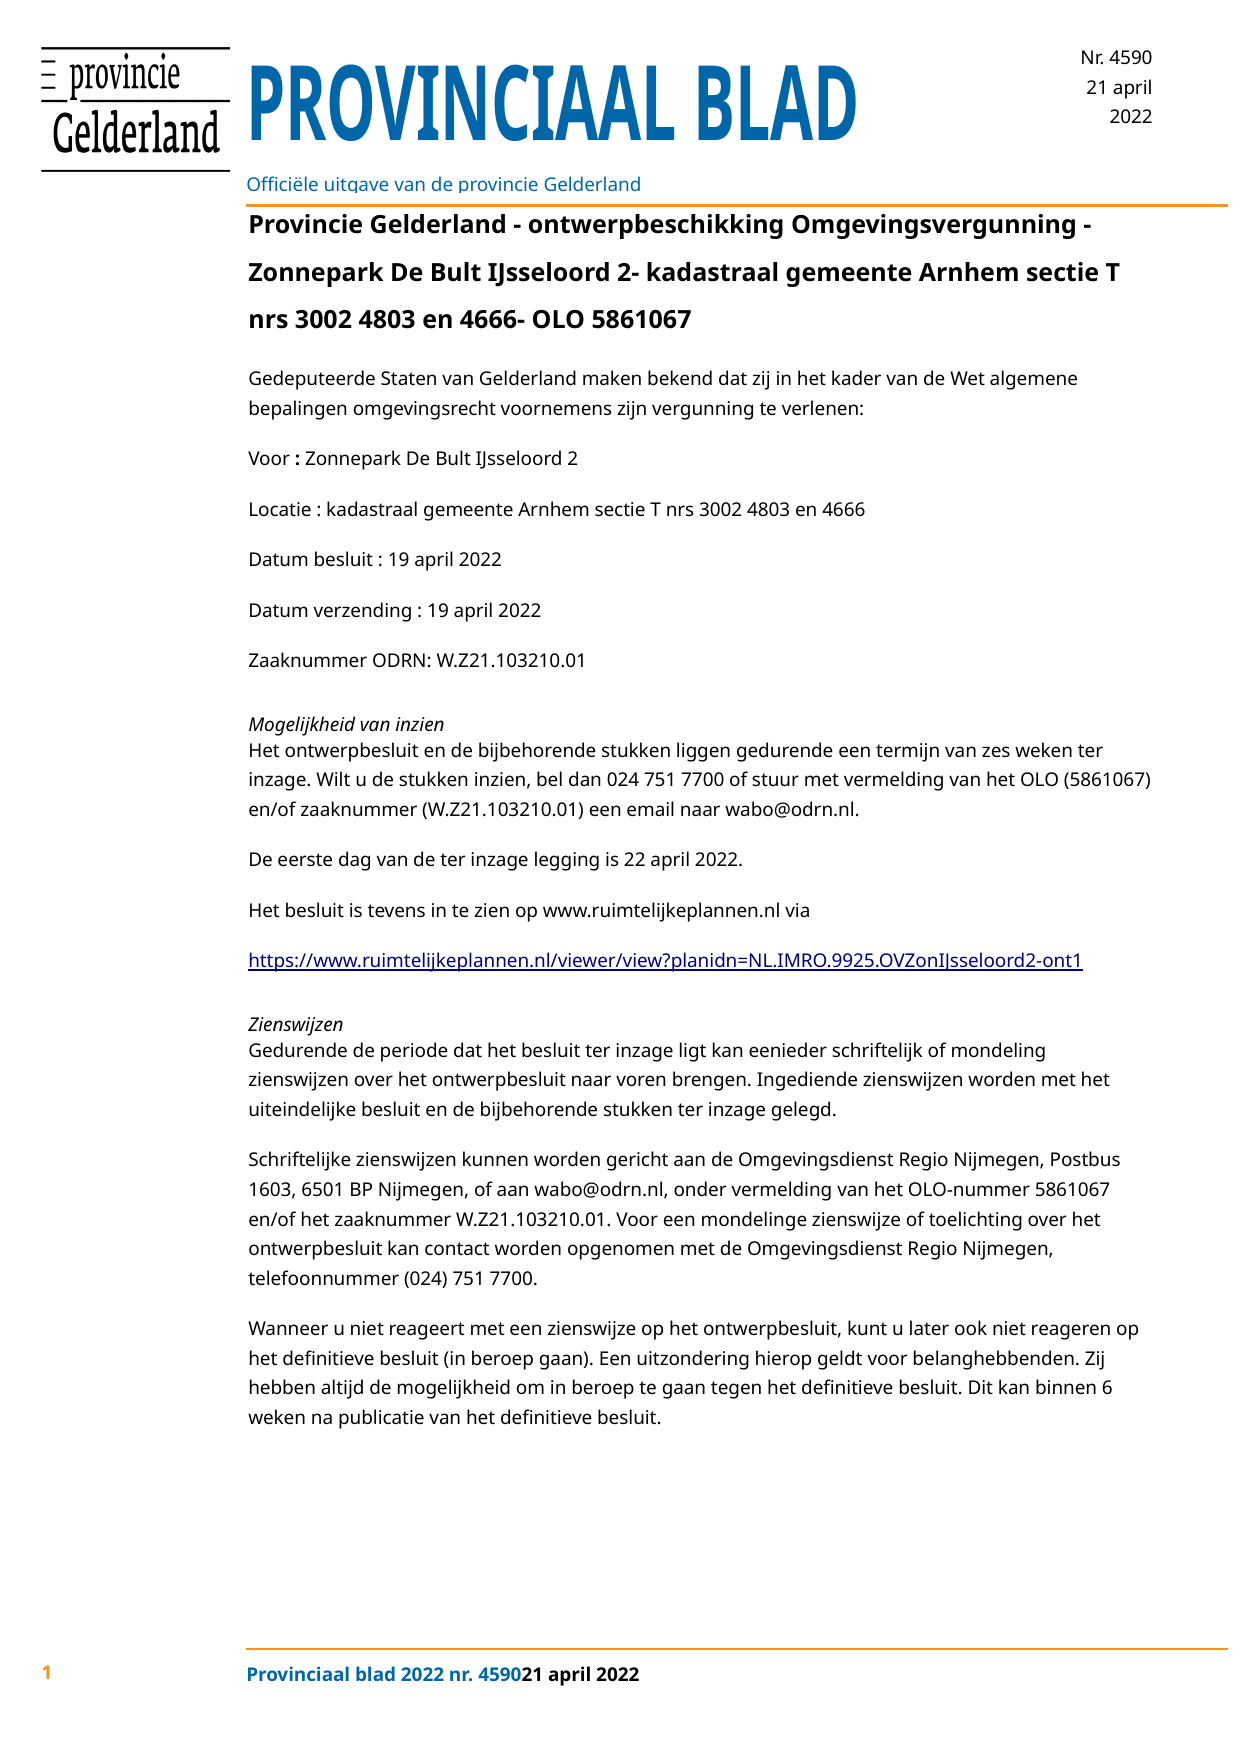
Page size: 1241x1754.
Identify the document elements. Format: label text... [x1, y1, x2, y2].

text Gedurende de periode dat het besluit ter inzage ligt kan eenieder schriftelijk of mondeling zienswijzen over het ontwerpbesluit naar voren brengen. Ingediende zienswijzen worden met het uiteindelijke besluit en de bijbehorende stukken ter inzage gelegd. [248, 1037, 1152, 1122]
text Schriftelijke zienswijzen kunnen worden gericht aan de Omgevingsdienst Regio Nijmegen, Postbus 1603, 6501 BP Nijmegen, of aan wabo@odrn.nl, onder vermelding van het OLO-nummer 5861067 en/of het zaaknummer W.Z21.103210.01. Voor een mondelinge zienswijze of toelichting over het ontwerpbesluit kan contact worden opgenomen met de Omgevingsdienst Regio Nijmegen, telefoonnummer (024) 751 7700. [248, 1147, 1152, 1291]
text Voor : Zonnepark De Bult IJsseloord 2 [248, 446, 1152, 471]
text Datum verzending : 19 april 2022 [248, 597, 1152, 622]
text Het besluit is tevens in te zien op www.ruimtelijkeplannen.nl via [248, 897, 1152, 923]
text https://www.ruimtelijkeplannen.nl/viewer/view?planidn=NL.IMRO.9925.OVZonIJsseloord2-ont1 [248, 947, 1152, 973]
picture [41, 47, 231, 172]
text De eerste dag van de ter inzage legging is 22 april 2022. [248, 846, 1152, 872]
text Provincie Gelderland - ontwerpbeschikking Omgevingsvergunning - Zonnepark De Bult IJsseloord 2- kadastraal gemeente Arnhem sectie T nrs 3002 4803 en 4666- OLO 5861067 [248, 207, 1152, 336]
text Gedeputeerde Staten van Gelderland maken bekend dat zij in het kader van de Wet algemene bepalingen omgevingsrecht voornemens zijn vergunning te verlenen: [248, 366, 1152, 421]
text Locatie : kadastraal gemeente Arnhem sectie T nrs 3002 4803 en 4666 [248, 496, 1152, 522]
text Het ontwerpbesluit en de bijbehorende stukken liggen gedurende een termijn van zes weken ter inzage. Wilt u de stukken inzien, bel dan 024 751 7700 of stuur met vermelding van het OLO (5861067) en/of zaaknummer (W.Z21.103210.01) een email naar wabo@odrn.nl. [248, 737, 1152, 822]
text Zaaknummer ODRN: W.Z21.103210.01 [248, 647, 1152, 673]
text Wanneer u niet reageert met een zienswijze op het ontwerpbesluit, kunt u later ook niet reageren op het definitieve besluit (in beroep gaan). Een uitzondering hierop geldt voor belanghebbenden. Zij hebben altijd de mogelijkheid om in beroep te gaan tegen het definitieve besluit. Dit kan binnen 6 weken na publicatie van het definitieve besluit. [248, 1315, 1152, 1430]
text Datum besluit : 19 april 2022 [248, 546, 1152, 572]
text Zienswijzen [248, 1011, 1152, 1037]
text Mogelijkheid van inzien [248, 711, 1152, 737]
